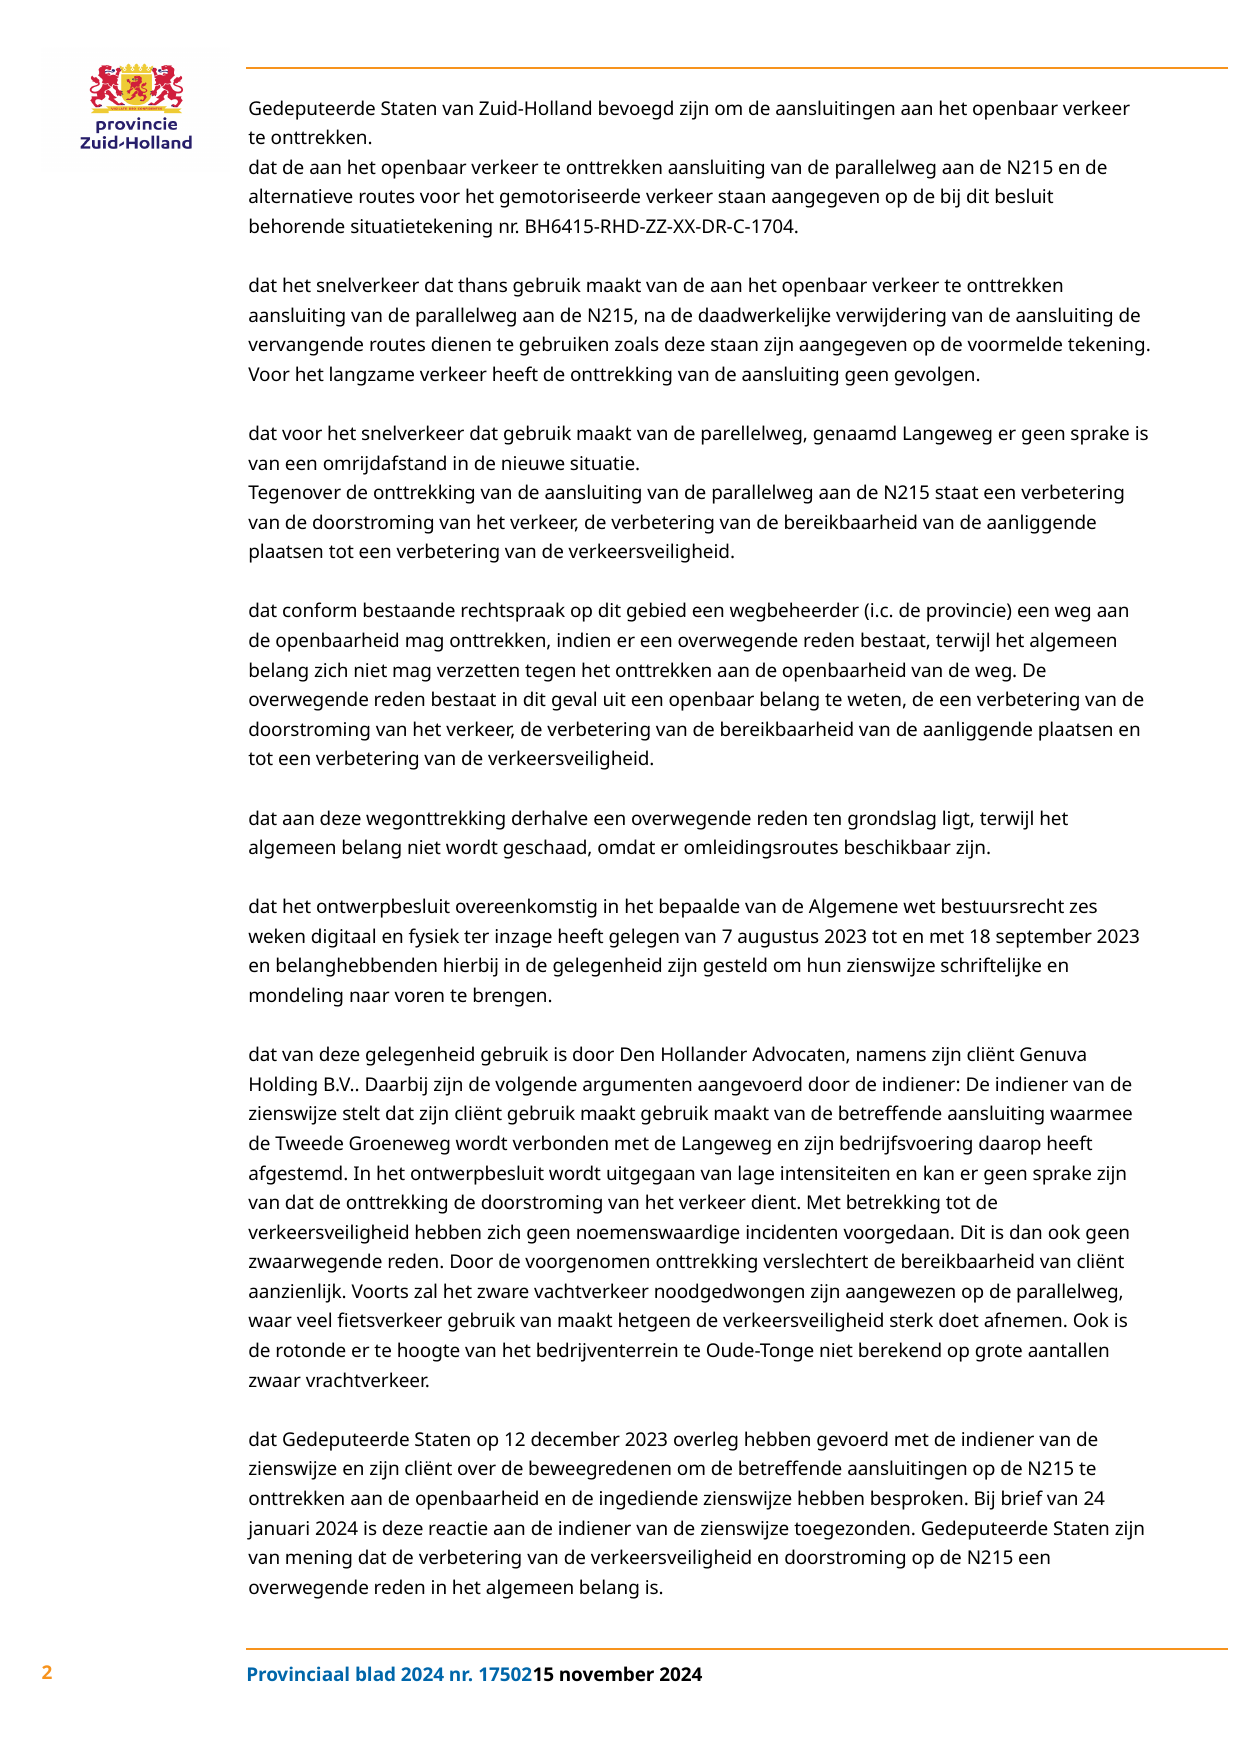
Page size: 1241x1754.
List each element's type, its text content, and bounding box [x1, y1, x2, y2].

text dat conform bestaande rechtspraak op dit gebied een wegbeheerder (i.c. de provincie) een weg aan de openbaarheid mag onttrekken, indien er een overwegende reden bestaat, terwijl het algemeen belang zich niet mag verzetten tegen het onttrekken aan de openbaarheid van de weg. De overwegende reden bestaat in dit geval uit een openbaar belang te weten, de een verbetering van de doorstroming van het verkeer, de verbetering van de bereikbaarheid van de aanliggende plaatsen en tot een verbetering van de verkeersveiligheid. [248, 598, 1152, 771]
text dat Gedeputeerde Staten op 12 december 2023 overleg hebben gevoerd met de indiener van de zienswijze en zijn cliënt over de beweegredenen om de betreffende aansluitingen op de N215 te onttrekken aan de openbaarheid en de ingediende zienswijze hebben besproken. Bij brief van 24 januari 2024 is deze reactie aan de indiener van de zienswijze toegezonden. Gedeputeerde Staten zijn van mening dat de verbetering van de verkeersveiligheid en doorstroming op de N215 een overwegende reden in het algemeen belang is. [248, 1426, 1152, 1600]
text Tegenover de onttrekking van de aansluiting van de parallelweg aan de N215 staat een verbetering van de doorstroming van het verkeer, de verbetering van de bereikbaarheid van de aanliggende plaatsen tot een verbetering van de verkeersveiligheid. [248, 479, 1152, 564]
picture [41, 47, 231, 172]
text dat van deze gelegenheid gebruik is door Den Hollander Advocaten, namens zijn cliënt Genuva Holding B.V.. Daarbij zijn de volgende argumenten aangevoerd door de indiener: De indiener van de zienswijze stelt dat zijn cliënt gebruik maakt gebruik maakt van de betreffende aansluiting waarmee de Tweede Groeneweg wordt verbonden met de Langeweg en zijn bedrijfsvoering daarop heeft afgestemd. In het ontwerpbesluit wordt uitgegaan van lage intensiteiten en kan er geen sprake zijn van dat de onttrekking de doorstroming van het verkeer dient. Met betrekking tot de verkeersveiligheid hebben zich geen noemenswaardige incidenten voorgedaan. Dit is dan ook geen zwaarwegende reden. Door de voorgenomen onttrekking verslechtert de bereikbaarheid van cliënt aanzienlijk. Voorts zal het zware vachtverkeer noodgedwongen zijn aangewezen op de parallelweg, waar veel fietsverkeer gebruik van maakt hetgeen de verkeersveiligheid sterk doet afnemen. Ook is de rotonde er te hoogte van het bedrijventerrein te Oude-Tonge niet berekend op grote aantallen zwaar vrachtverkeer. [248, 1041, 1152, 1393]
text Gedeputeerde Staten van Zuid-Holland bevoegd zijn om de aansluitingen aan het openbaar verkeer te onttrekken. [248, 95, 1152, 150]
text dat het snelverkeer dat thans gebruik maakt van de aan het openbaar verkeer te onttrekken aansluiting van de parallelweg aan de N215, na de daadwerkelijke verwijdering van de aansluiting de vervangende routes dienen te gebruiken zoals deze staan zijn aangegeven op de voormelde tekening. Voor het langzame verkeer heeft de onttrekking van de aansluiting geen gevolgen. [248, 272, 1152, 387]
text dat aan deze wegonttrekking derhalve een overwegende reden ten grondslag ligt, terwijl het algemeen belang niet wordt geschaad, omdat er omleidingsroutes beschikbaar zijn. [248, 805, 1152, 860]
text dat de aan het openbaar verkeer te onttrekken aansluiting van de parallelweg aan de N215 en de alternatieve routes voor het gemotoriseerde verkeer staan aangegeven op de bij dit besluit behorende situatietekening nr. BH6415-RHD-ZZ-XX-DR-C-1704. [248, 154, 1152, 239]
text dat voor het snelverkeer dat gebruik maakt van de parellelweg, genaamd Langeweg er geen sprake is van een omrijdafstand in de nieuwe situatie. [248, 420, 1152, 476]
text dat het ontwerpbesluit overeenkomstig in het bepaalde van de Algemene wet bestuursrecht zes weken digitaal en fysiek ter inzage heeft gelegen van 7 augustus 2023 tot en met 18 september 2023 en belanghebbenden hierbij in de gelegenheid zijn gesteld om hun zienswijze schriftelijke en mondeling naar voren te brengen. [248, 893, 1152, 1008]
